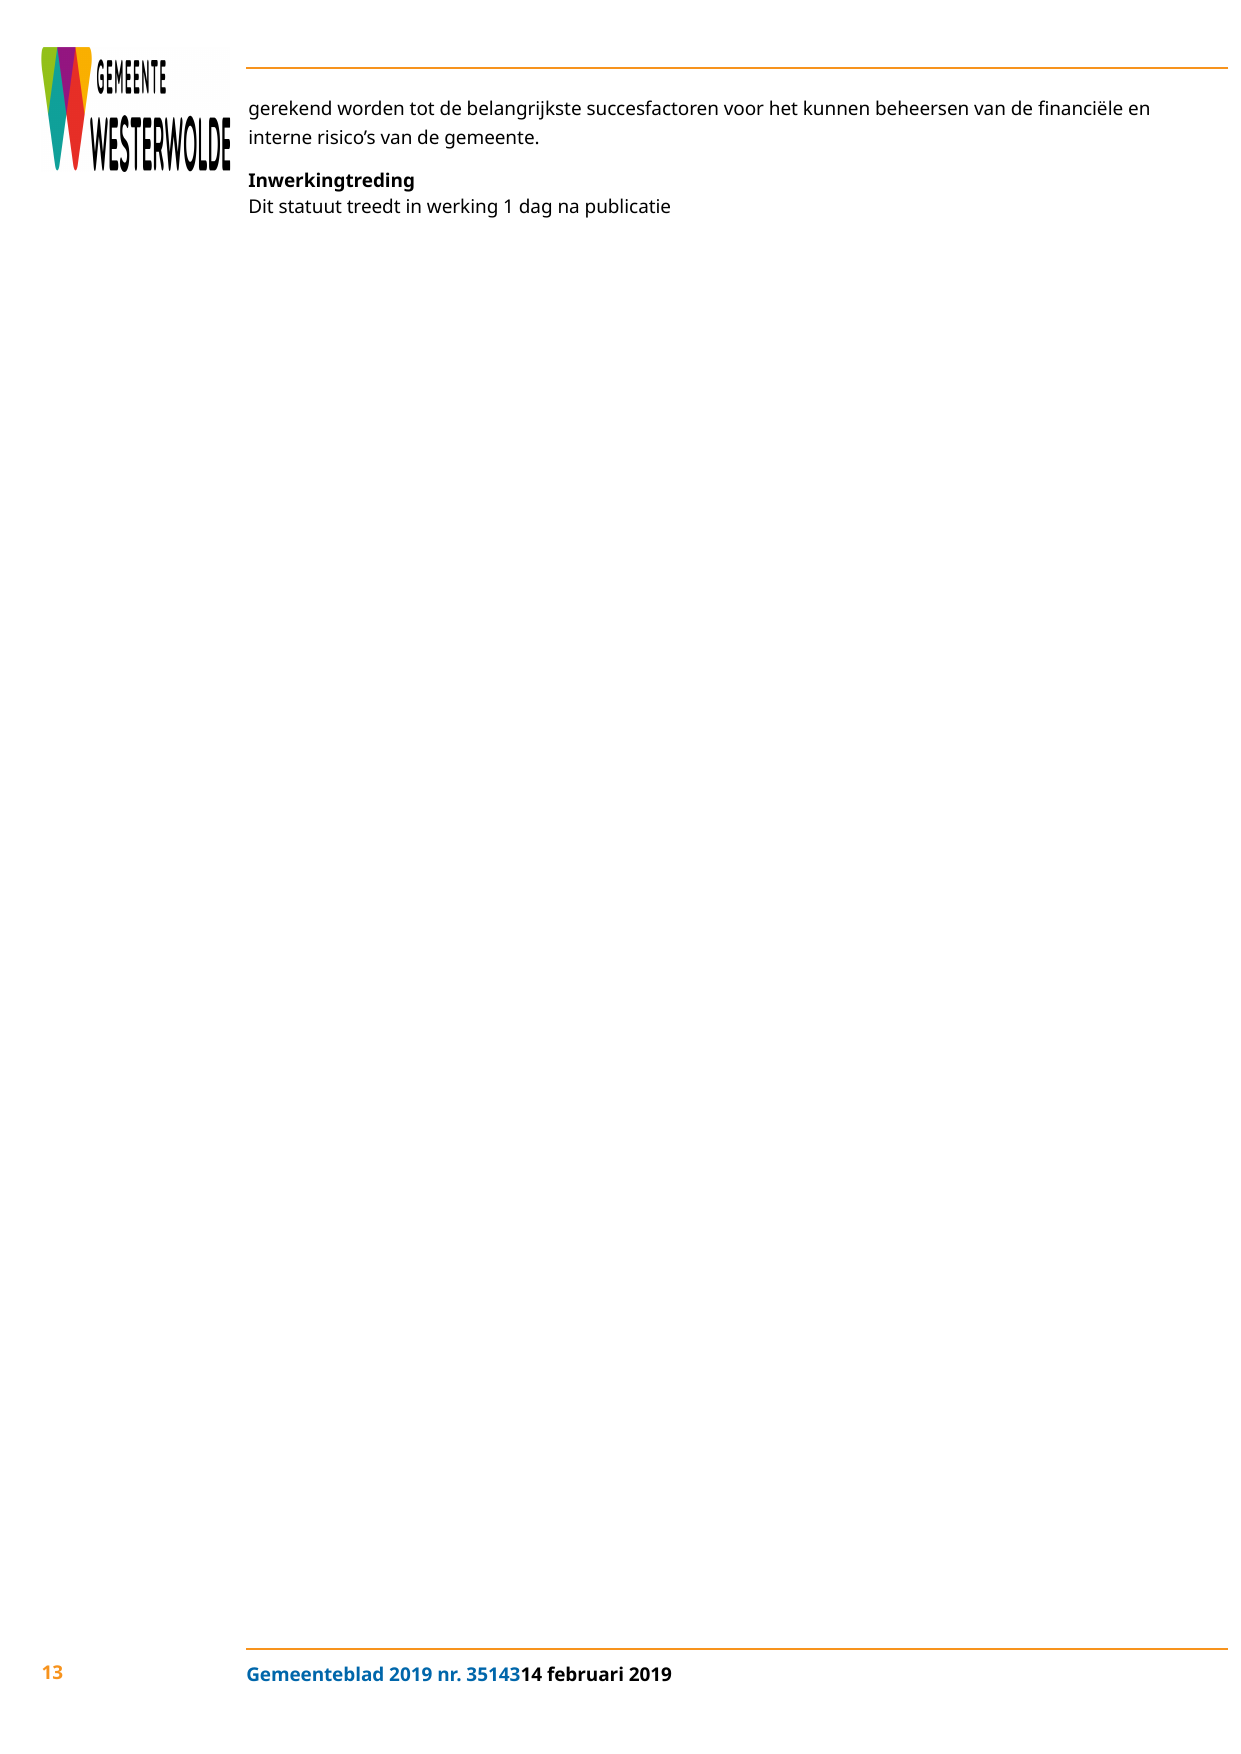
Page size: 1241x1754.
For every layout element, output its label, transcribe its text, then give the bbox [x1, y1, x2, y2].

text Dit statuut treedt in werking 1 dag na publicatie [248, 193, 1152, 219]
picture [41, 47, 231, 172]
text gerekend worden tot de belangrijkste succesfactoren voor het kunnen beheersen van de financiële en interne risico’s van de gemeente. [248, 95, 1152, 150]
text Inwerkingtreding [248, 167, 1152, 193]
